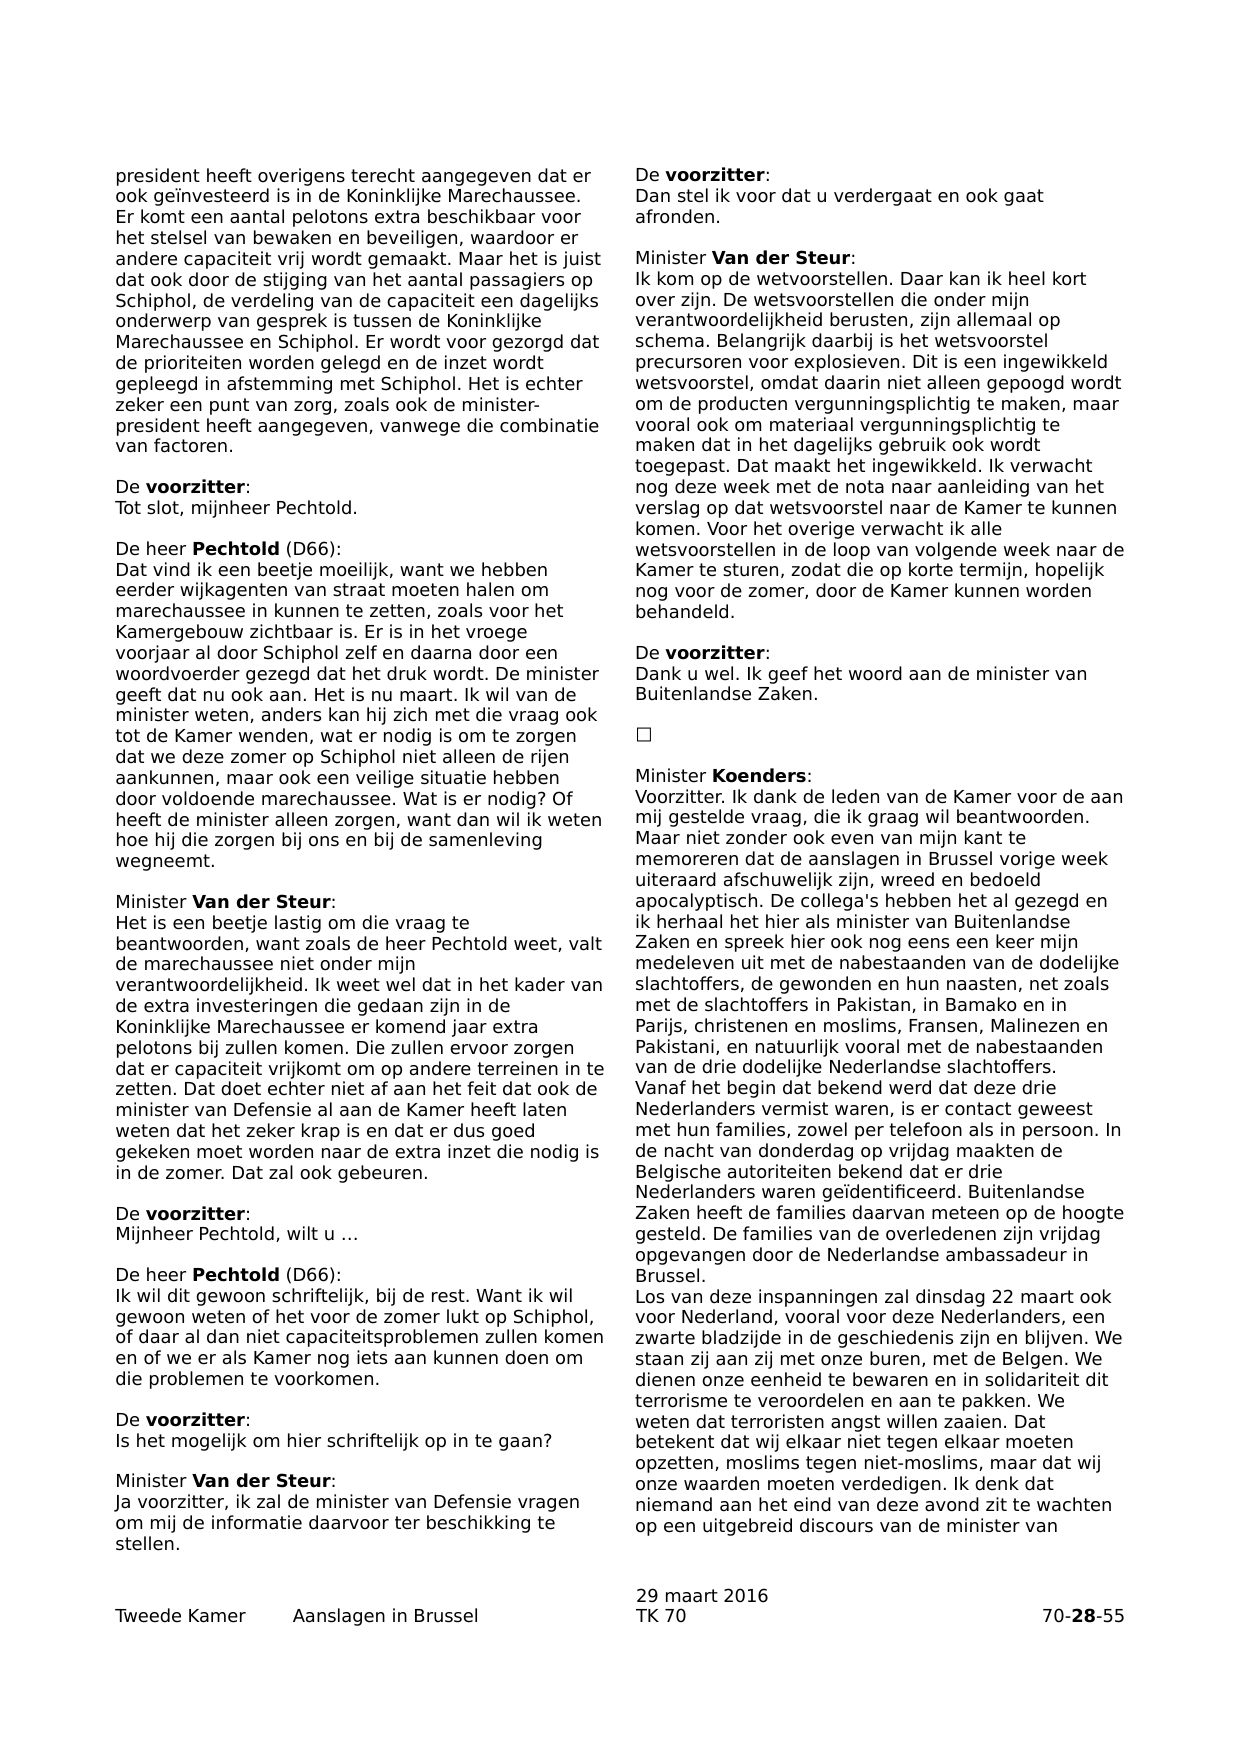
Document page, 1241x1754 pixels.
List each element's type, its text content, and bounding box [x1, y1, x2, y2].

text Mijnheer Pechtold, wilt u … [115, 1224, 605, 1245]
text Los van deze inspanningen zal dinsdag 22 maart ook voor Nederland, vooral voor deze Nederlanders, een zwarte bladzijde in de geschiedenis zijn en blijven. We staan zij aan zij met onze buren, met de Belgen. We dienen onze eenheid te bewaren en in solidariteit dit terrorisme te veroordelen en aan te pakken. We weten dat terroristen angst willen zaaien. Dat betekent dat wij elkaar niet tegen elkaar moeten opzetten, moslims tegen niet-moslims, maar dat wij onze waarden moeten verdedigen. Ik denk dat niemand aan het eind van deze avond zit te wachten op een uitgebreid discours van de minister van [635, 1286, 1125, 1536]
text Minister Koenders: [635, 766, 1125, 786]
text Ik wil dit gewoon schriftelijk, bij de rest. Want ik wil gewoon weten of het voor de zomer lukt op Schiphol, of daar al dan niet capaciteitsproblemen zullen komen en of we er als Kamer nog iets aan kunnen doen om die problemen te voorkomen. [115, 1286, 605, 1390]
text Vanaf het begin dat bekend werd dat deze drie Nederlanders vermist waren, is er contact geweest met hun families, zowel per telefoon als in persoon. In de nacht van donderdag op vrijdag maakten de Belgische autoriteiten bekend dat er drie Nederlanders waren geïdentificeerd. Buitenlandse Zaken heeft de families daarvan meteen op de hoogte gesteld. De families van de overledenen zijn vrijdag opgevangen door de Nederlandse ambassadeur in Brussel. [635, 1078, 1125, 1286]
text Voorzitter. Ik dank de leden van de Kamer voor de aan mij gestelde vraag, die ik graag wil beantwoorden. Maar niet zonder ook even van mijn kant te memoreren dat de aanslagen in Brussel vorige week uiteraard afschuwelijk zijn, wreed en bedoeld apocalyptisch. De collega's hebben het al gezegd en ik herhaal het hier als minister van Buitenlandse Zaken en spreek hier ook nog eens een keer mijn medeleven uit met de nabestaanden van de dodelijke slachtoffers, de gewonden en hun naasten, net zoals met de slachtoffers in Pakistan, in Bamako en in Parijs, christenen en moslims, Fransen, Malinezen en Pakistani, en natuurlijk vooral met de nabestaanden van de drie dodelijke Nederlandse slachtoffers. [635, 786, 1125, 1078]
text De voorzitter: [115, 477, 605, 498]
text Tot slot, mijnheer Pechtold. [115, 498, 605, 518]
text De voorzitter: [115, 1203, 605, 1224]
text Dat vind ik een beetje moeilijk, want we hebben eerder wijkagenten van straat moeten halen om marechaussee in kunnen te zetten, zoals voor het Kamergebouw zichtbaar is. Er is in het vroege voorjaar al door Schiphol zelf en daarna door een woordvoerder gezegd dat het druk wordt. De minister geeft dat nu ook aan. Het is nu maart. Ik wil van de minister weten, anders kan hij zich met die vraag ook tot de Kamer wenden, wat er nodig is om te zorgen dat we deze zomer op Schiphol niet alleen de rijen aankunnen, maar ook een veilige situatie hebben door voldoende marechaussee. Wat is er nodig? Of heeft de minister alleen zorgen, want dan wil ik weten hoe hij die zorgen bij ons en bij de samenleving wegneemt. [115, 559, 605, 872]
text Het is een beetje lastig om die vraag te beantwoorden, want zoals de heer Pechtold weet, valt de marechaussee niet onder mijn verantwoordelijkheid. Ik weet wel dat in het kader van de extra investeringen die gedaan zijn in de Koninklijke Marechaussee er komend jaar extra pelotons bij zullen komen. Die zullen ervoor zorgen dat er capaciteit vrijkomt om op andere terreinen in te zetten. Dat doet echter niet af aan het feit dat ook de minister van Defensie al aan de Kamer heeft laten weten dat het zeker krap is en dat er dus goed gekeken moet worden naar de extra inzet die nodig is in de zomer. Dat zal ook gebeuren. [115, 912, 605, 1183]
text De voorzitter: [635, 643, 1125, 663]
text De voorzitter: [635, 165, 1125, 186]
text De heer Pechtold (D66): [115, 1265, 605, 1286]
text Dank u wel. Ik geef het woord aan de minister van Buitenlandse Zaken. [635, 663, 1125, 705]
text De voorzitter: [115, 1410, 605, 1431]
text Minister Van der Steur: [115, 892, 605, 912]
text Minister Van der Steur: [115, 1471, 605, 1492]
text Ja voorzitter, ik zal de minister van Defensie vragen om mij de informatie daarvoor ter beschikking te stellen. [115, 1492, 605, 1554]
text Is het mogelijk om hier schriftelijk op in te gaan? [115, 1431, 605, 1451]
text president heeft overigens terecht aangegeven dat er ook geïnvesteerd is in de Koninklijke Marechaussee. Er komt een aantal pelotons extra beschikbaar voor het stelsel van bewaken en beveiligen, waardoor er andere capaciteit vrij wordt gemaakt. Maar het is juist dat ook door de stijging van het aantal passagiers op Schiphol, de verdeling van de capaciteit een dagelijks onderwerp van gesprek is tussen de Koninklijke Marechaussee en Schiphol. Er wordt voor gezorgd dat de prioriteiten worden gelegd en de inzet wordt gepleegd in afstemming met Schiphol. Het is echter zeker een punt van zorg, zoals ook de minister-president heeft aangegeven, vanwege die combinatie van factoren. [115, 165, 605, 457]
text Minister Van der Steur: [635, 248, 1125, 268]
text De heer Pechtold (D66): [115, 538, 605, 559]
text Ik kom op de wetvoorstellen. Daar kan ik heel kort over zijn. De wetsvoorstellen die onder mijn verantwoordelijkheid berusten, zijn allemaal op schema. Belangrijk daarbij is het wetsvoorstel precursoren voor explosieven. Dit is een ingewikkeld wetsvoorstel, omdat daarin niet alleen gepoogd wordt om de producten vergunningsplichtig te maken, maar vooral ook om materiaal vergunningsplichtig te maken dat in het dagelijks gebruik ook wordt toegepast. Dat maakt het ingewikkeld. Ik verwacht nog deze week met de nota naar aanleiding van het verslag op dat wetsvoorstel naar de Kamer te kunnen komen. Voor het overige verwacht ik alle wetsvoorstellen in de loop van volgende week naar de Kamer te sturen, zodat die op korte termijn, hopelijk nog voor de zomer, door de Kamer kunnen worden behandeld. [635, 268, 1125, 623]
text ⬜ [635, 725, 1125, 746]
text Dan stel ik voor dat u verdergaat en ook gaat afronden. [635, 186, 1125, 228]
